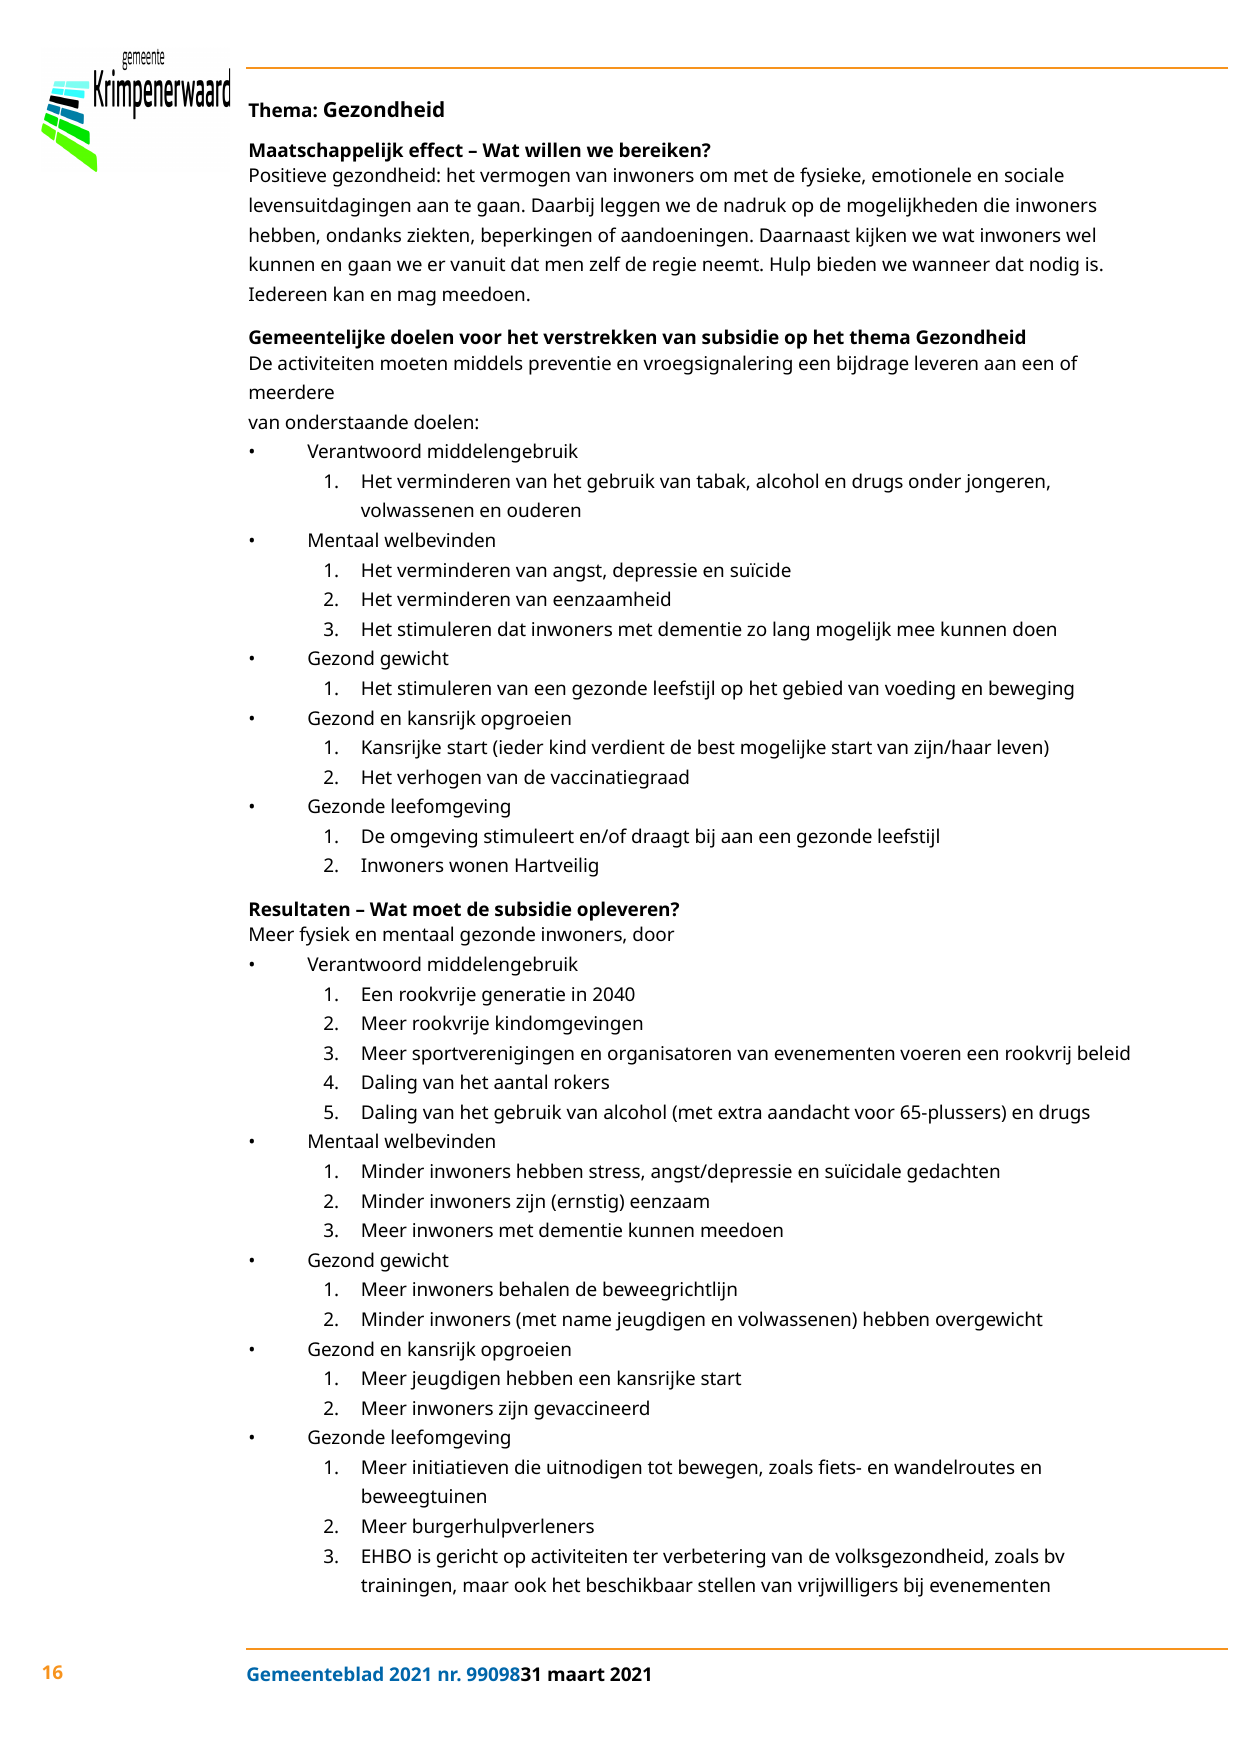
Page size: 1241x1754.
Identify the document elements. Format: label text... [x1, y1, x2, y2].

list Inwoners wonen Hartveilig [323, 853, 1152, 878]
list De omgeving stimuleert en/of draagt bij aan een gezonde leefstijl [323, 823, 1152, 849]
list Minder inwoners zijn (ernstig) eenzaam [323, 1188, 1152, 1213]
list Mentaal welbevinden [248, 527, 1152, 553]
list Verantwoord middelengebruik [248, 951, 1152, 977]
text Thema: Gezondheid [248, 95, 1152, 123]
text Positieve gezondheid: het vermogen van inwoners om met de fysieke, emotionele en sociale levensuitdagingen aan te gaan. Daarbij leggen we de nadruk op de mogelijkheden die inwoners hebben, ondanks ziekten, beperkingen of aandoeningen. Daarnaast kijken we wat inwoners wel kunnen en gaan we er vanuit dat men zelf de regie neemt. Hulp bieden we wanneer dat nodig is. Iedereen kan en mag meedoen. [248, 163, 1152, 307]
list Meer sportverenigingen en organisatoren van evenementen voeren een rookvrij beleid [323, 1040, 1152, 1066]
list Minder inwoners hebben stress, angst/depressie en suïcidale gedachten [323, 1158, 1152, 1184]
list Daling van het gebruik van alcohol (met extra aandacht voor 65-plussers) en drugs [323, 1099, 1152, 1125]
list Meer inwoners zijn gevaccineerd [323, 1395, 1152, 1421]
list Minder inwoners (met name jeugdigen en volwassenen) hebben overgewicht [323, 1306, 1152, 1332]
list Het verminderen van angst, depressie en suïcide [323, 557, 1152, 583]
text De activiteiten moeten middels preventie en vroegsignalering een bijdrage leveren aan een of meerdere [248, 350, 1152, 405]
list Het stimuleren van een gezonde leefstijl op het gebied van voeding en beweging [323, 675, 1152, 701]
list Kansrijke start (ieder kind verdient de best mogelijke start van zijn/haar leven) [323, 734, 1152, 760]
list Het verminderen van eenzaamheid [323, 586, 1152, 612]
list Gezond en kansrijk opgroeien [248, 705, 1152, 731]
list EHBO is gericht op activiteiten ter verbetering van de volksgezondheid, zoals bv trainingen, maar ook het beschikbaar stellen van vrijwilligers bij evenementen [323, 1543, 1152, 1598]
picture [41, 47, 231, 172]
list Gezonde leefomgeving [248, 1424, 1152, 1450]
list Gezond en kansrijk opgroeien [248, 1336, 1152, 1361]
list Het verminderen van het gebruik van tabak, alcohol en drugs onder jongeren, volwassenen en ouderen [323, 468, 1152, 523]
list Meer inwoners met dementie kunnen meedoen [323, 1217, 1152, 1243]
list Mentaal welbevinden [248, 1129, 1152, 1154]
list Verantwoord middelengebruik [248, 438, 1152, 464]
list Gezond gewicht [248, 1247, 1152, 1273]
text Meer fysiek en mentaal gezonde inwoners, door [248, 922, 1152, 947]
text Resultaten – Wat moet de subsidie opleveren? [248, 896, 1152, 922]
list Gezond gewicht [248, 646, 1152, 671]
list Gezonde leefomgeving [248, 793, 1152, 819]
text van onderstaande doelen: [248, 409, 1152, 435]
list Meer burgerhulpverleners [323, 1513, 1152, 1539]
text Gemeentelijke doelen voor het verstrekken van subsidie op het thema Gezondheid [248, 324, 1152, 350]
list Meer initiatieven die uitnodigen tot bewegen, zoals fiets- en wandelroutes en beweegtuinen [323, 1454, 1152, 1509]
list Het stimuleren dat inwoners met dementie zo lang mogelijk mee kunnen doen [323, 616, 1152, 642]
list Het verhogen van de vaccinatiegraad [323, 764, 1152, 790]
list Meer rookvrije kindomgevingen [323, 1010, 1152, 1036]
list Meer inwoners behalen de beweegrichtlijn [323, 1277, 1152, 1302]
list Meer jeugdigen hebben een kansrijke start [323, 1365, 1152, 1391]
text Maatschappelijk effect – Wat willen we bereiken? [248, 137, 1152, 163]
list Een rookvrije generatie in 2040 [323, 981, 1152, 1006]
list Daling van het aantal rokers [323, 1069, 1152, 1095]
